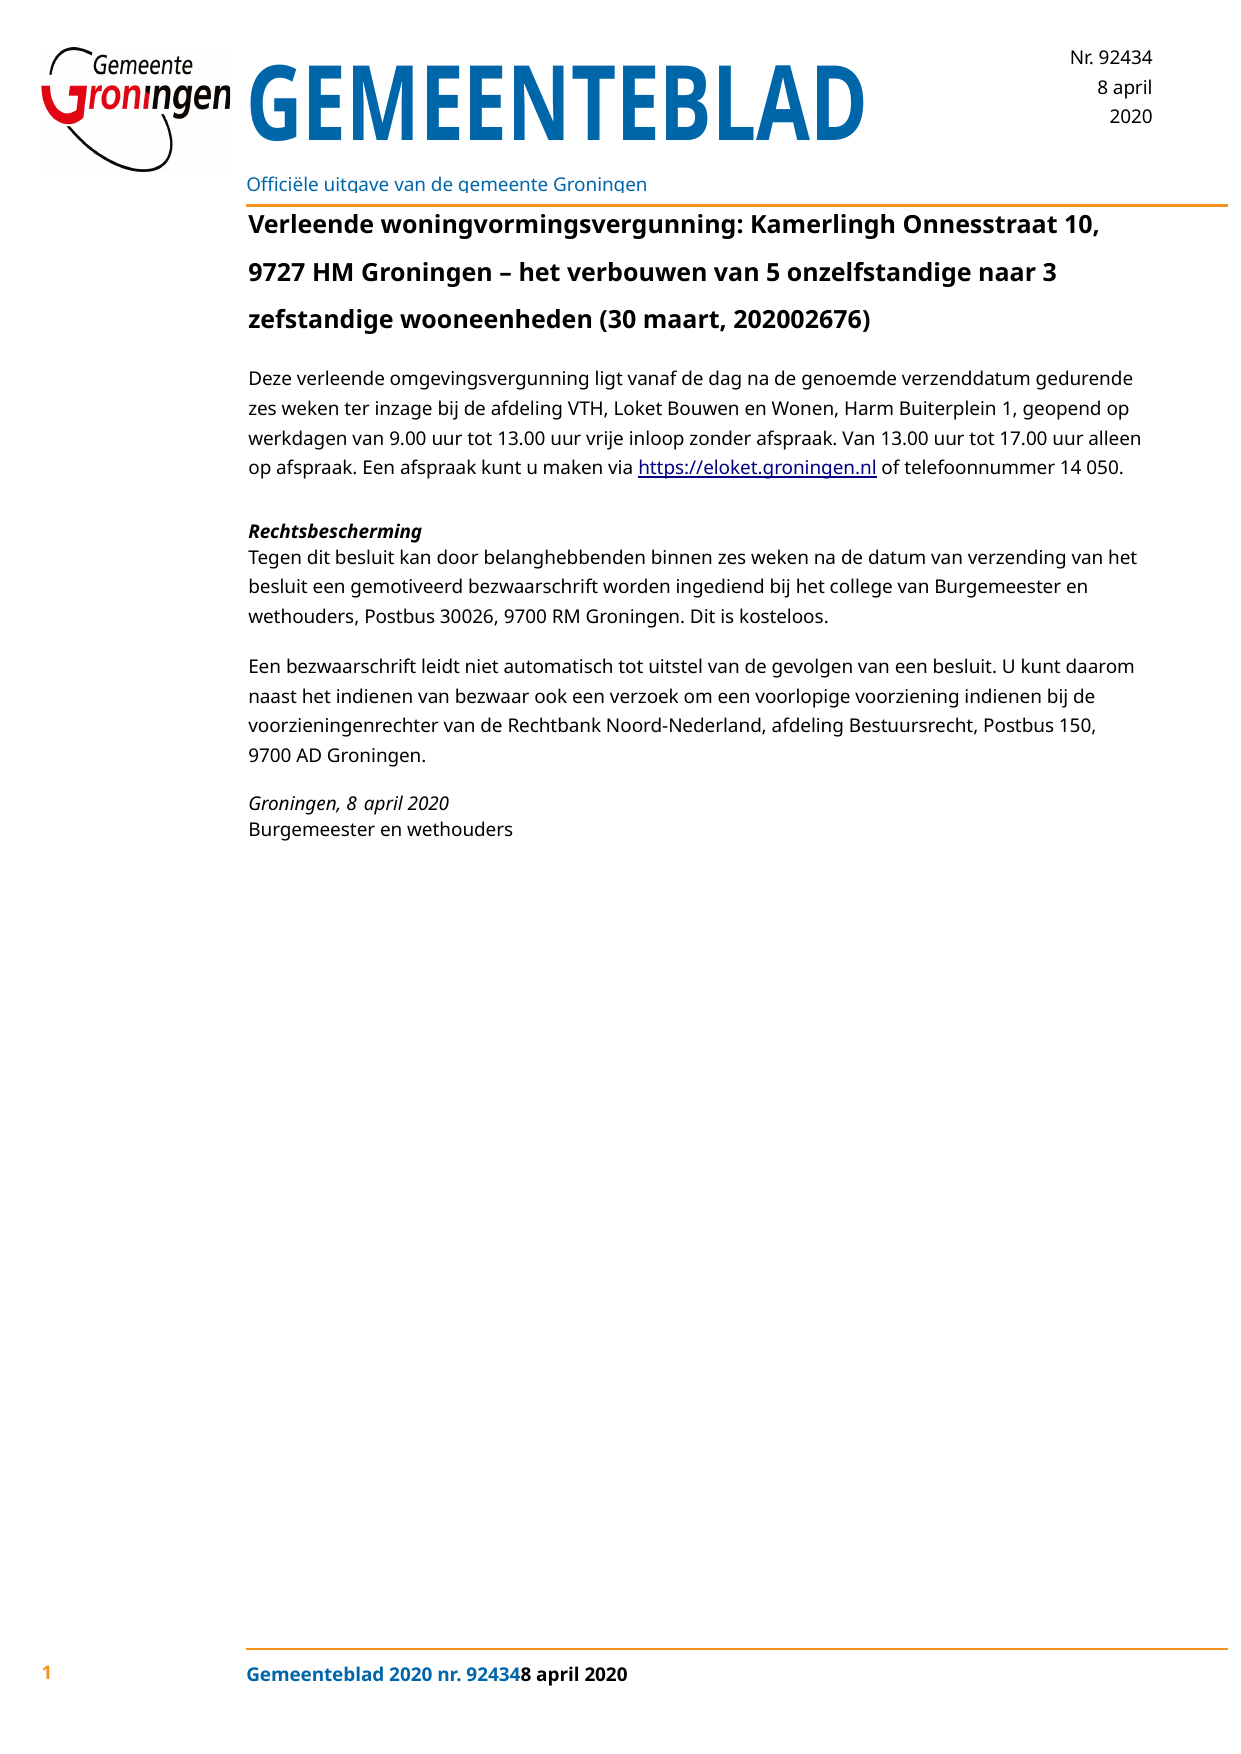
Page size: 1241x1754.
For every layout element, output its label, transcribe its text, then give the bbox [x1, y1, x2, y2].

text Tegen dit besluit kan door belanghebbenden binnen zes weken na de datum van verzending van het besluit een gemotiveerd bezwaarschrift worden ingediend bij het college van Burgemeester en wethouders, Postbus 30026, 9700 RM Groningen. Dit is kosteloos. [248, 544, 1152, 629]
text Groningen, 8 april 2020 [248, 790, 1152, 816]
text Burgemeester en wethouders [248, 816, 1152, 842]
text Deze verleende omgevingsvergunning ligt vanaf de dag na de genoemde verzenddatum gedurende zes weken ter inzage bij de afdeling VTH, Loket Bouwen en Wonen, Harm Buiterplein 1, geopend op werkdagen van 9.00 uur tot 13.00 uur vrije inloop zonder afspraak. Van 13.00 uur tot 17.00 uur alleen op afspraak. Een afspraak kunt u maken via https://eloket.groningen.nl of telefoonnummer 14 050. [248, 366, 1152, 480]
text Verleende woningvormingsvergunning: Kamerlingh Onnesstraat 10, 9727 HM Groningen – het verbouwen van 5 onzelfstandige naar 3 zefstandige wooneenheden (30 maart, 202002676) [248, 207, 1152, 336]
text Een bezwaarschrift leidt niet automatisch tot uitstel van de gevolgen van een besluit. U kunt daarom naast het indienen van bezwaar ook een verzoek om een voorlopige voorziening indienen bij de voorzieningenrechter van de Rechtbank Noord-Nederland, afdeling Bestuursrecht, Postbus 150, 9700 AD Groningen. [248, 653, 1152, 768]
text Rechtsbescherming [248, 518, 1152, 544]
picture [41, 47, 231, 172]
